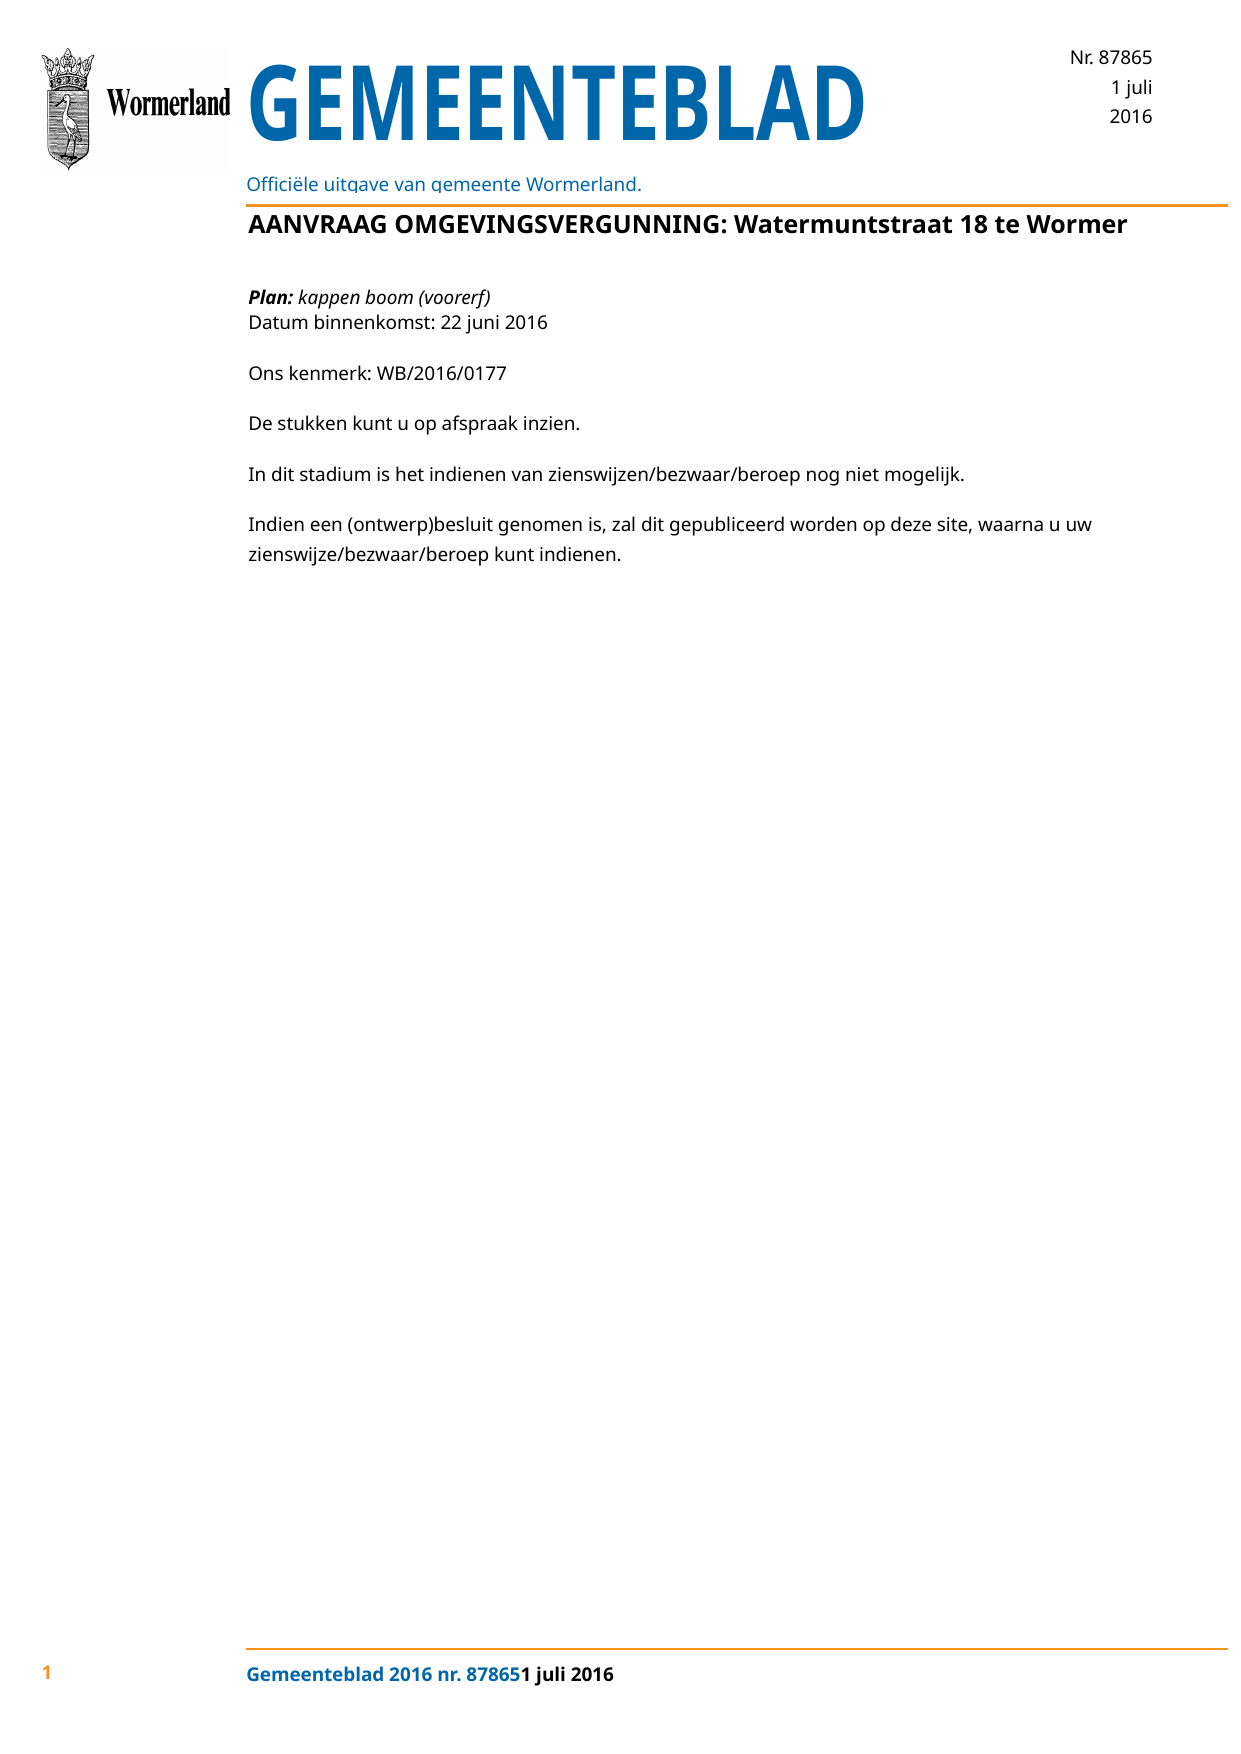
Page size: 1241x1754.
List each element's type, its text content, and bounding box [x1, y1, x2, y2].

text Ons kenmerk: WB/2016/0177 [248, 360, 1152, 386]
text De stukken kunt u op afspraak inzien. [248, 410, 1152, 436]
text In dit stadium is het indienen van zienswijzen/bezwaar/beroep nog niet mogelijk. [248, 461, 1152, 487]
text AANVRAAG OMGEVINGSVERGUNNING: Watermuntstraat 18 te Wormer [248, 207, 1152, 241]
text Plan: kappen boom (voorerf) [248, 284, 1152, 309]
picture [41, 47, 231, 172]
text Indien een (ontwerp)besluit genomen is, zal dit gepubliceerd worden op deze site, waarna u uw zienswijze/bezwaar/beroep kunt indienen. [248, 511, 1152, 567]
text Datum binnenkomst: 22 juni 2016 [248, 309, 1152, 335]
